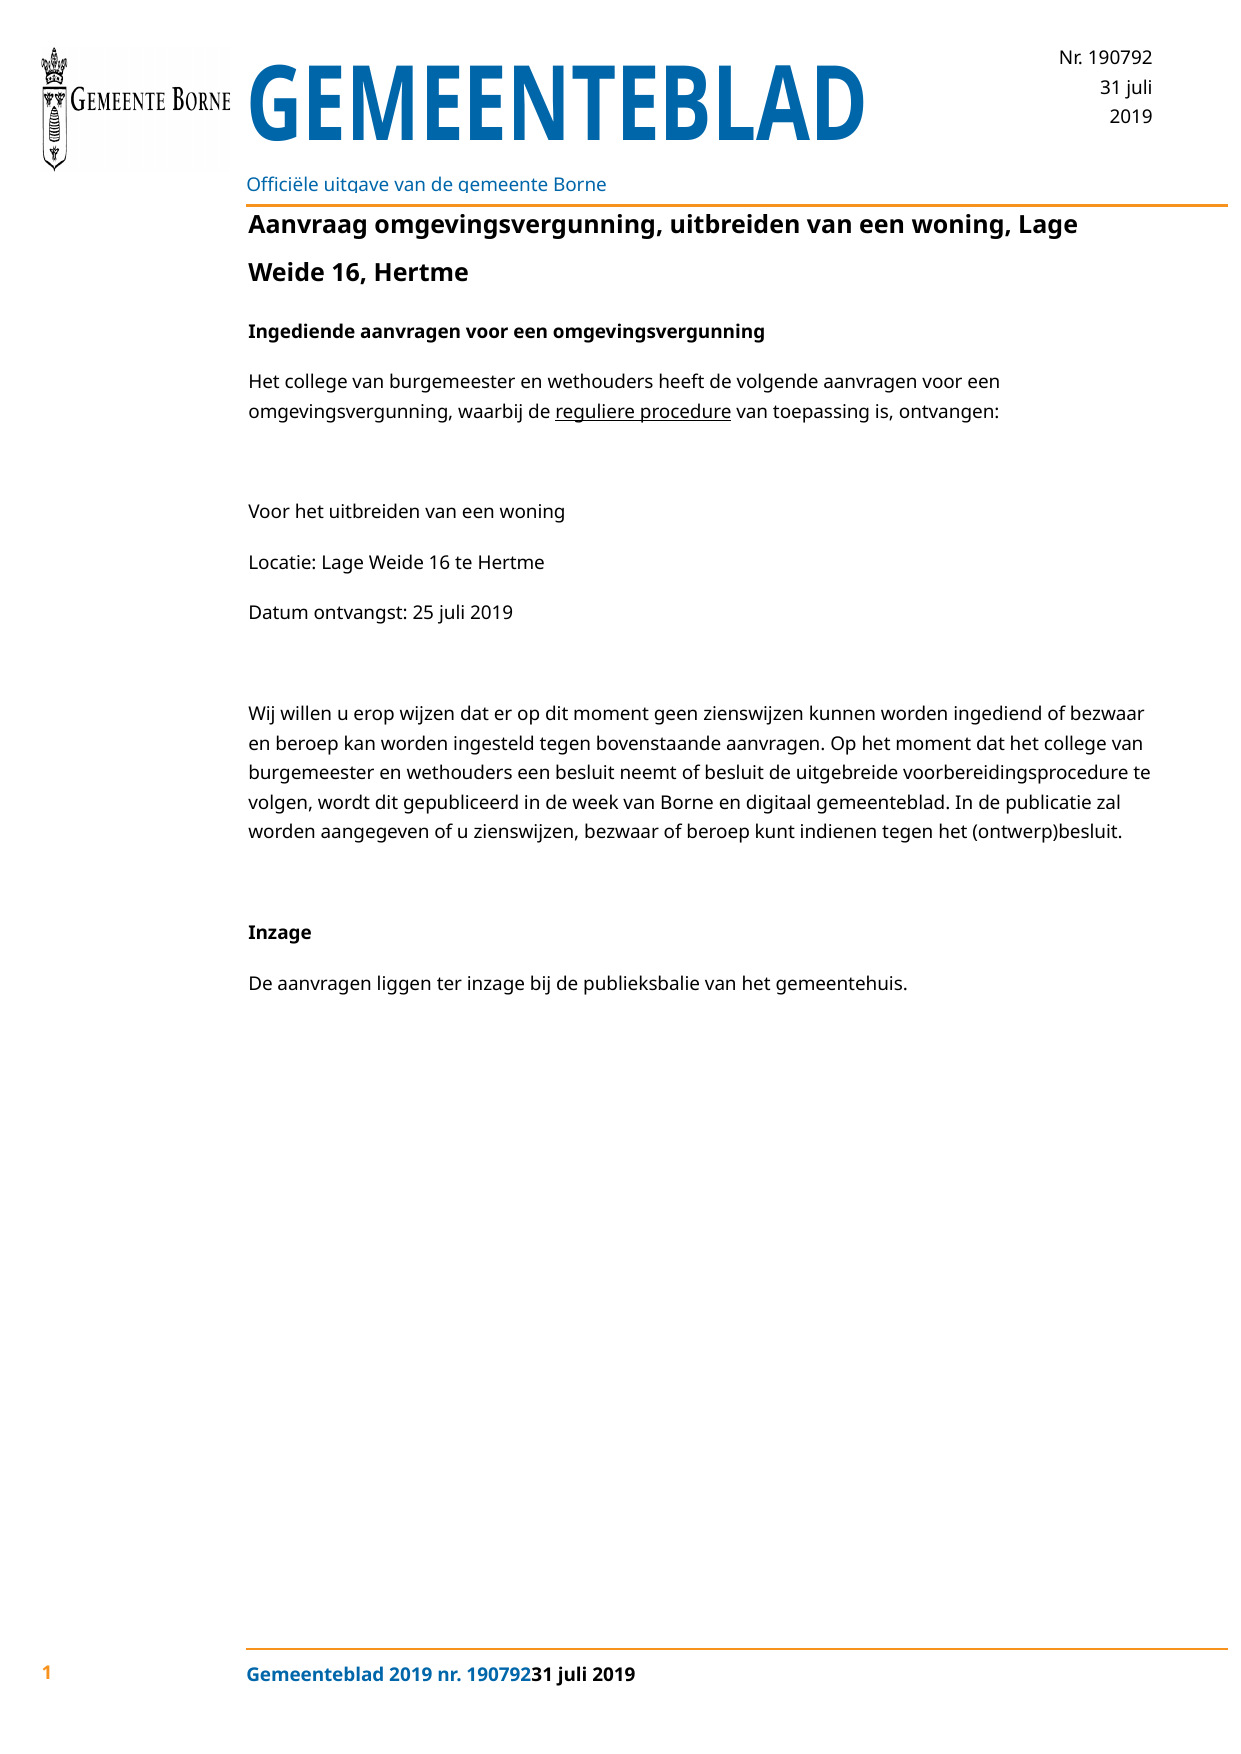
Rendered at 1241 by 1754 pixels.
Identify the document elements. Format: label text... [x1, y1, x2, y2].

text Voor het uitbreiden van een woning [248, 499, 1152, 524]
picture [41, 47, 231, 172]
text De aanvragen liggen ter inzage bij de publieksbalie van het gemeentehuis. [248, 970, 1152, 996]
text Ingediende aanvragen voor een omgevingsvergunning [248, 318, 1152, 344]
text Datum ontvangst: 25 juli 2019 [248, 599, 1152, 625]
text Locatie: Lage Weide 16 te Hertme [248, 549, 1152, 575]
text Het college van burgemeester en wethouders heeft de volgende aanvragen voor een omgevingsvergunning, waarbij de reguliere procedure van toepassing is, ontvangen: [248, 368, 1152, 424]
text Aanvraag omgevingsvergunning, uitbreiden van een woning, Lage Weide 16, Hertme [248, 207, 1152, 288]
text Wij willen u erop wijzen dat er op dit moment geen zienswijzen kunnen worden ingediend of bezwaar en beroep kan worden ingesteld tegen bovenstaande aanvragen. Op het moment dat het college van burgemeester en wethouders een besluit neemt of besluit de uitgebreide voorbereidingsprocedure te volgen, wordt dit gepubliceerd in de week van Borne en digitaal gemeenteblad. In de publicatie zal worden aangegeven of u zienswijzen, bezwaar of beroep kunt indienen tegen het (ontwerp)besluit. [248, 700, 1152, 844]
text Inzage [248, 919, 1152, 945]
